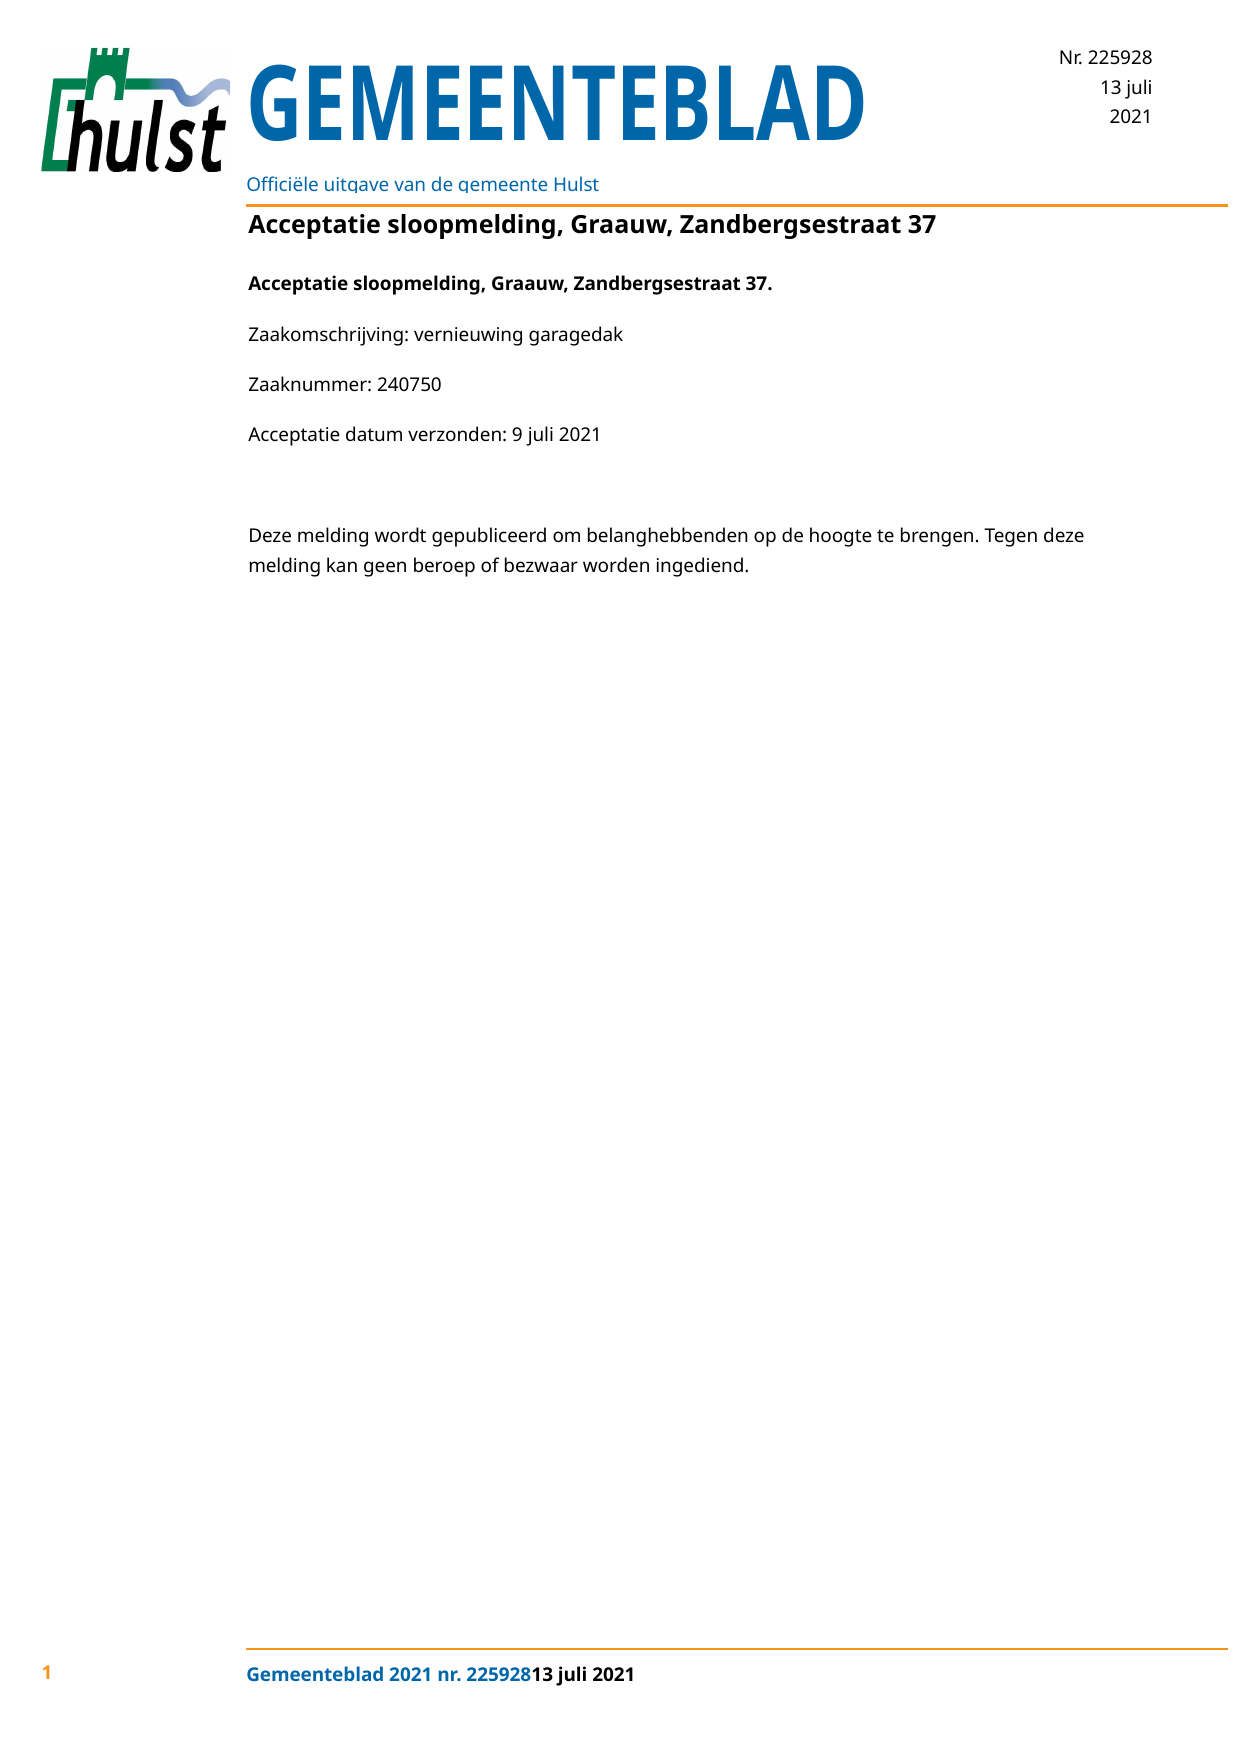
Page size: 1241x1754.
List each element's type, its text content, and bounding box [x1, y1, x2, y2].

text Acceptatie sloopmelding, Graauw, Zandbergsestraat 37. [248, 270, 1152, 296]
picture [41, 47, 231, 172]
text Zaaknummer: 240750 [248, 371, 1152, 397]
text Zaakomschrijving: vernieuwing garagedak [248, 321, 1152, 346]
text Acceptatie datum verzonden: 9 juli 2021 [248, 422, 1152, 447]
text Deze melding wordt gepubliceerd om belanghebbenden op de hoogte te brengen. Tegen deze melding kan geen beroep of bezwaar worden ingediend. [248, 522, 1152, 578]
text Acceptatie sloopmelding, Graauw, Zandbergsestraat 37 [248, 207, 1152, 241]
